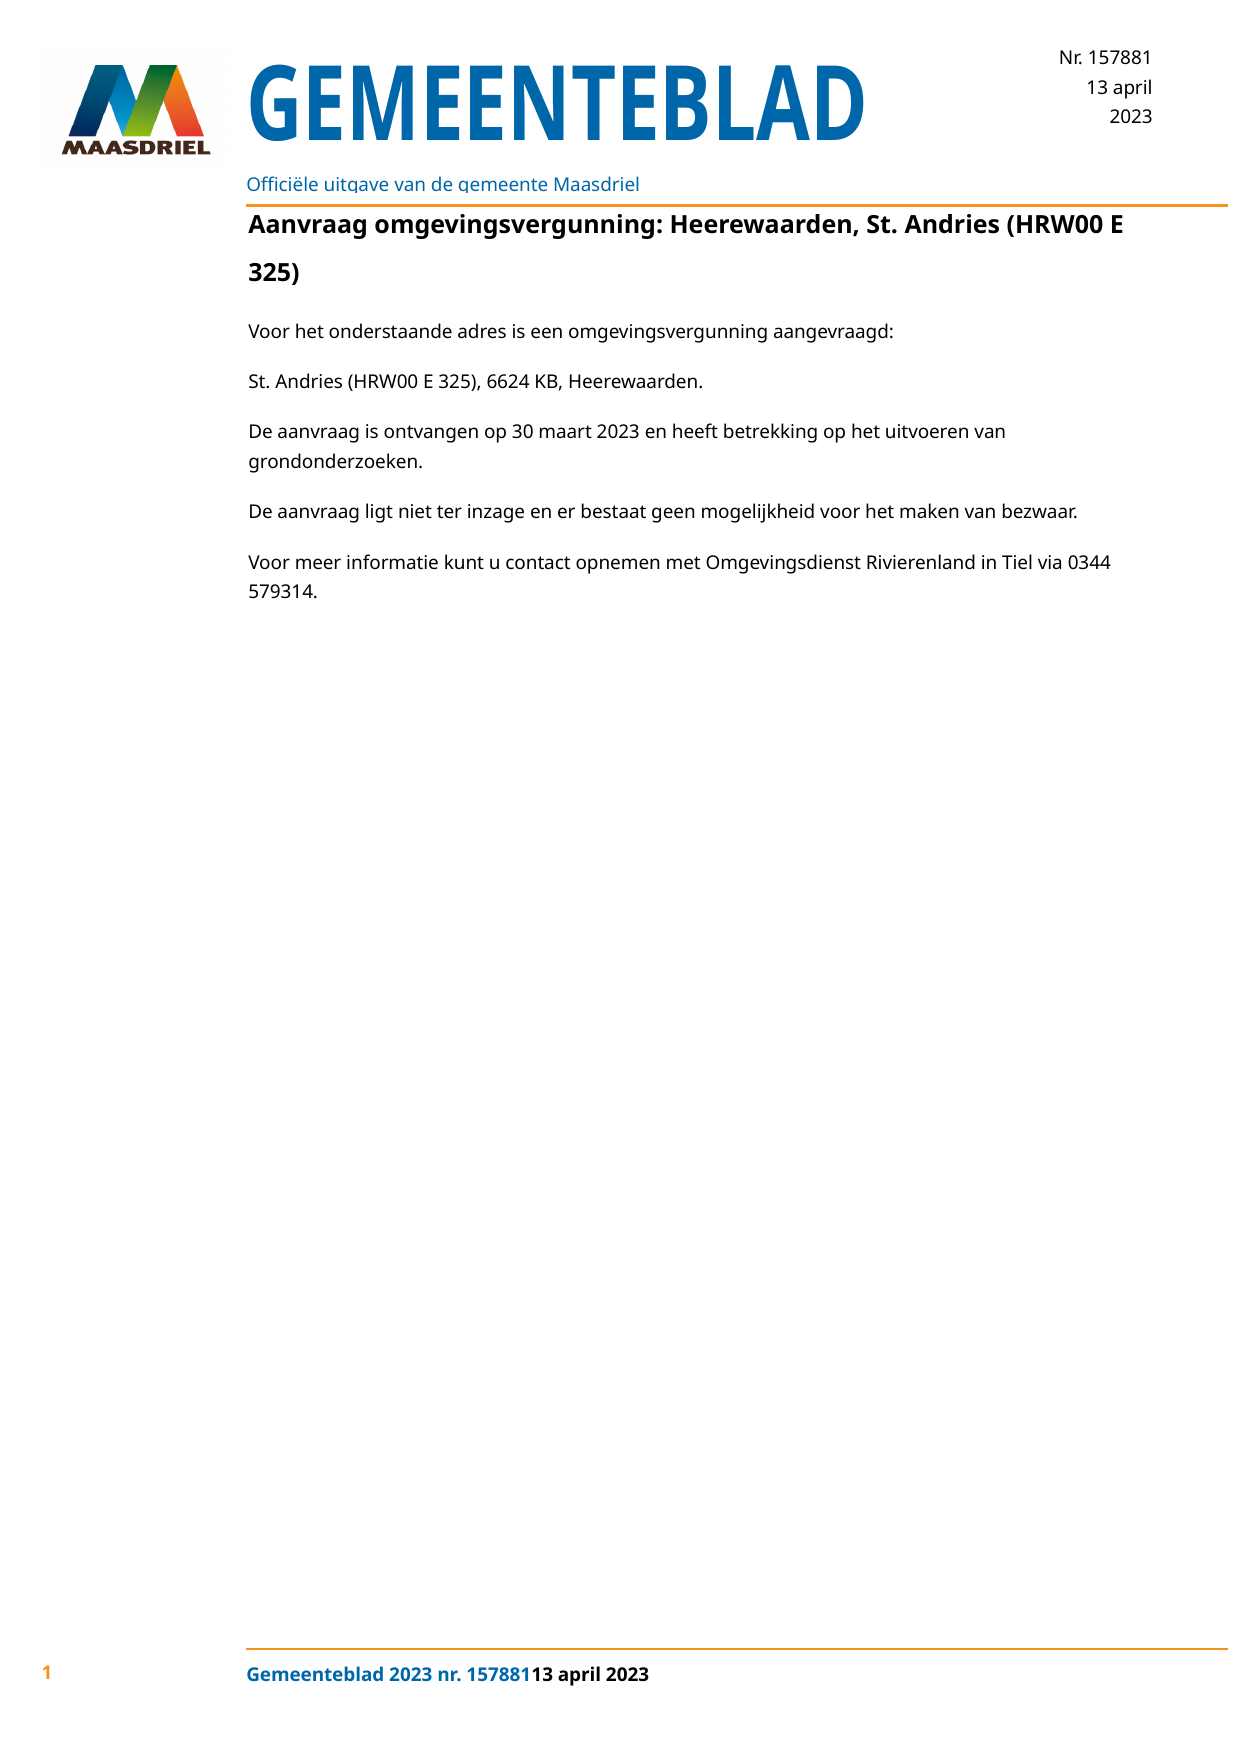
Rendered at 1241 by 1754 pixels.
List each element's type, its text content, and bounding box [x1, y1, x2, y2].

text St. Andries (HRW00 E 325), 6624 KB, Heerewaarden. [248, 368, 1152, 394]
text Voor het onderstaande adres is een omgevingsvergunning aangevraagd: [248, 318, 1152, 344]
picture [41, 47, 231, 172]
text De aanvraag is ontvangen op 30 maart 2023 en heeft betrekking op het uitvoeren van grondonderzoeken. [248, 419, 1152, 474]
text Voor meer informatie kunt u contact opnemen met Omgevingsdienst Rivierenland in Tiel via 0344 579314. [248, 549, 1152, 604]
text De aanvraag ligt niet ter inzage en er bestaat geen mogelijkheid voor het maken van bezwaar. [248, 499, 1152, 524]
text Aanvraag omgevingsvergunning: Heerewaarden, St. Andries (HRW00 E 325) [248, 207, 1152, 288]
